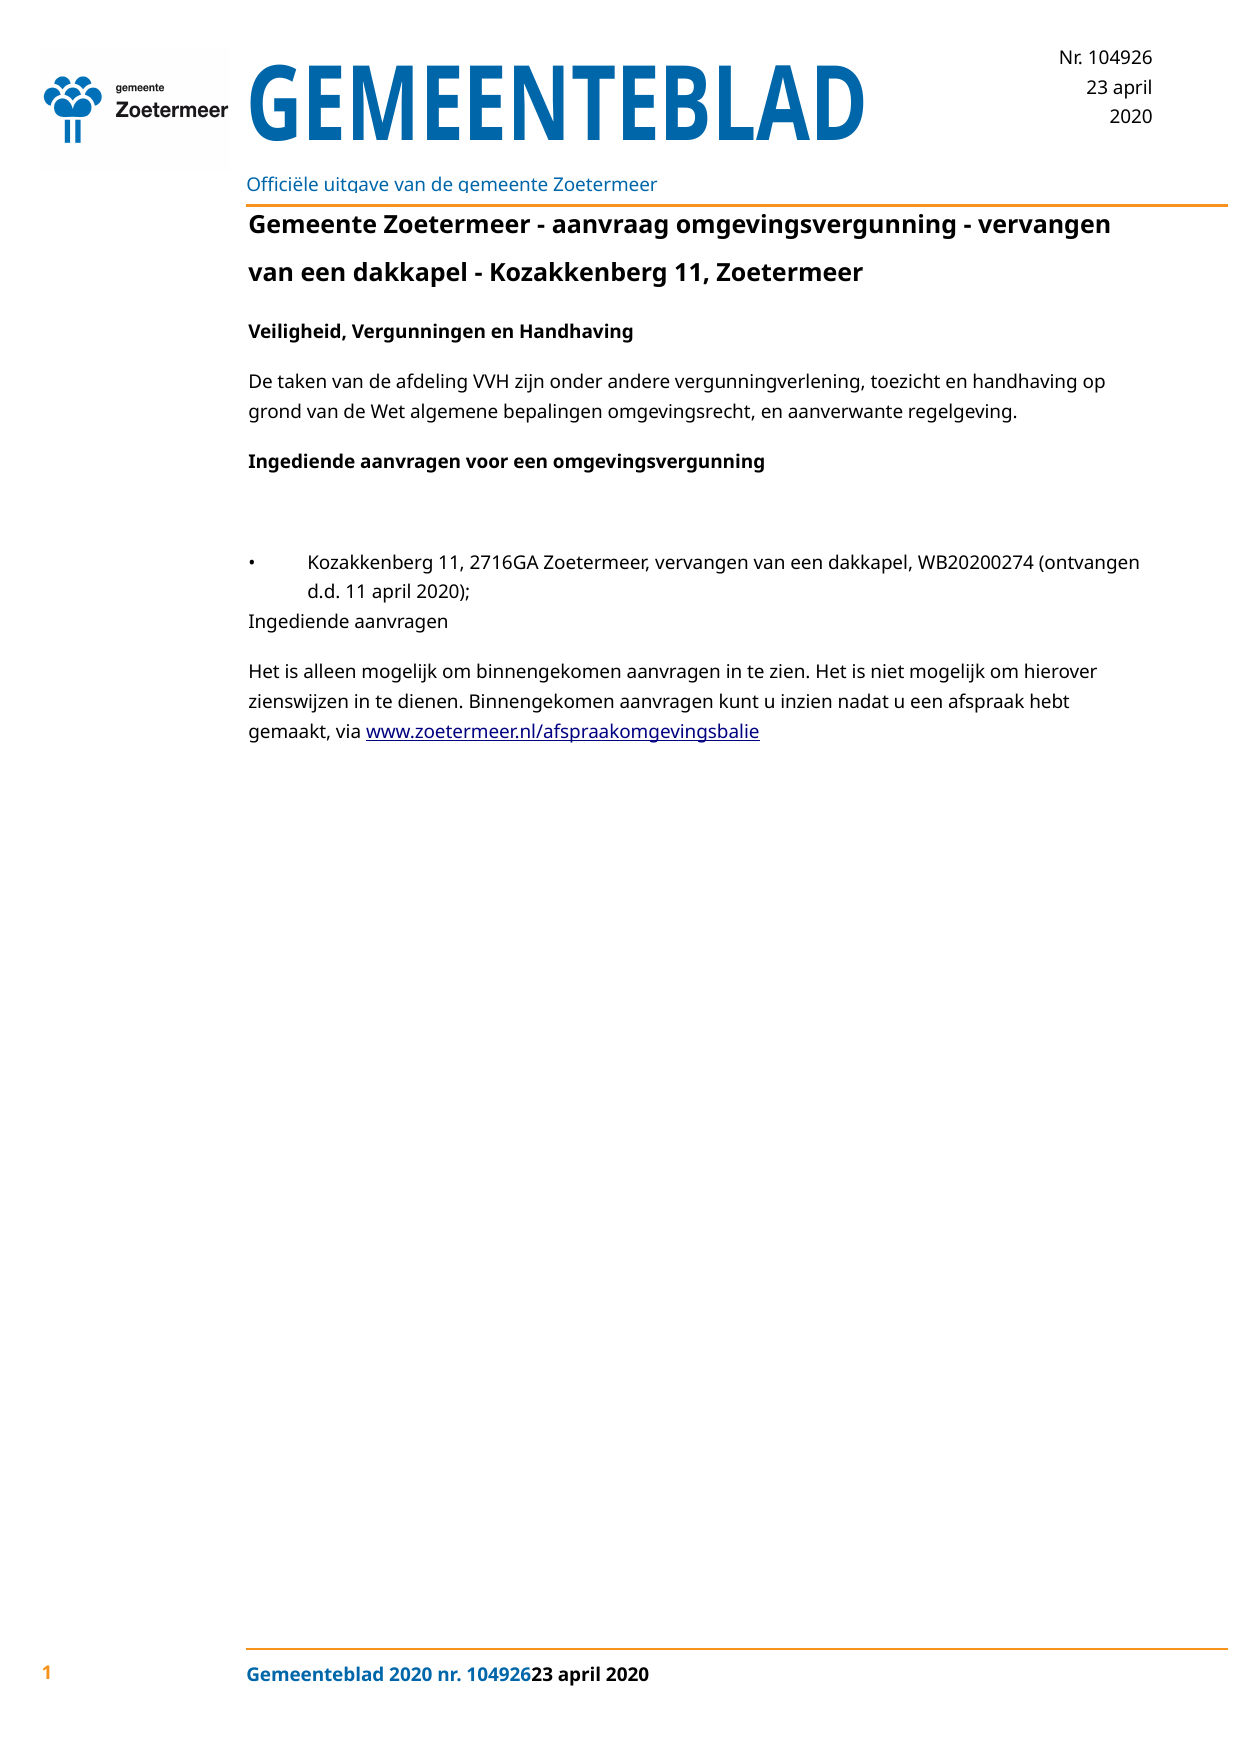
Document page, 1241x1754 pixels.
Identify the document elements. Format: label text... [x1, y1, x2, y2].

text Ingediende aanvragen voor een omgevingsvergunning [248, 448, 1152, 474]
text Ingediende aanvragen [248, 608, 1152, 634]
text Gemeente Zoetermeer - aanvraag omgevingsvergunning - vervangen van een dakkapel - Kozakkenberg 11, Zoetermeer [248, 207, 1152, 288]
text De taken van de afdeling VVH zijn onder andere vergunningverlening, toezicht en handhaving op grond van de Wet algemene bepalingen omgevingsrecht, en aanverwante regelgeving. [248, 368, 1152, 424]
text Veiligheid, Vergunningen en Handhaving [248, 318, 1152, 344]
picture [41, 47, 231, 172]
list Kozakkenberg 11, 2716GA Zoetermeer, vervangen van een dakkapel, WB20200274 (ontvangen d.d. 11 april 2020); [248, 549, 1152, 604]
text Het is alleen mogelijk om binnengekomen aanvragen in te zien. Het is niet mogelijk om hierover zienswijzen in te dienen. Binnengekomen aanvragen kunt u inzien nadat u een afspraak hebt gemaakt, via www.zoetermeer.nl/afspraakomgevingsbalie [248, 659, 1152, 744]
